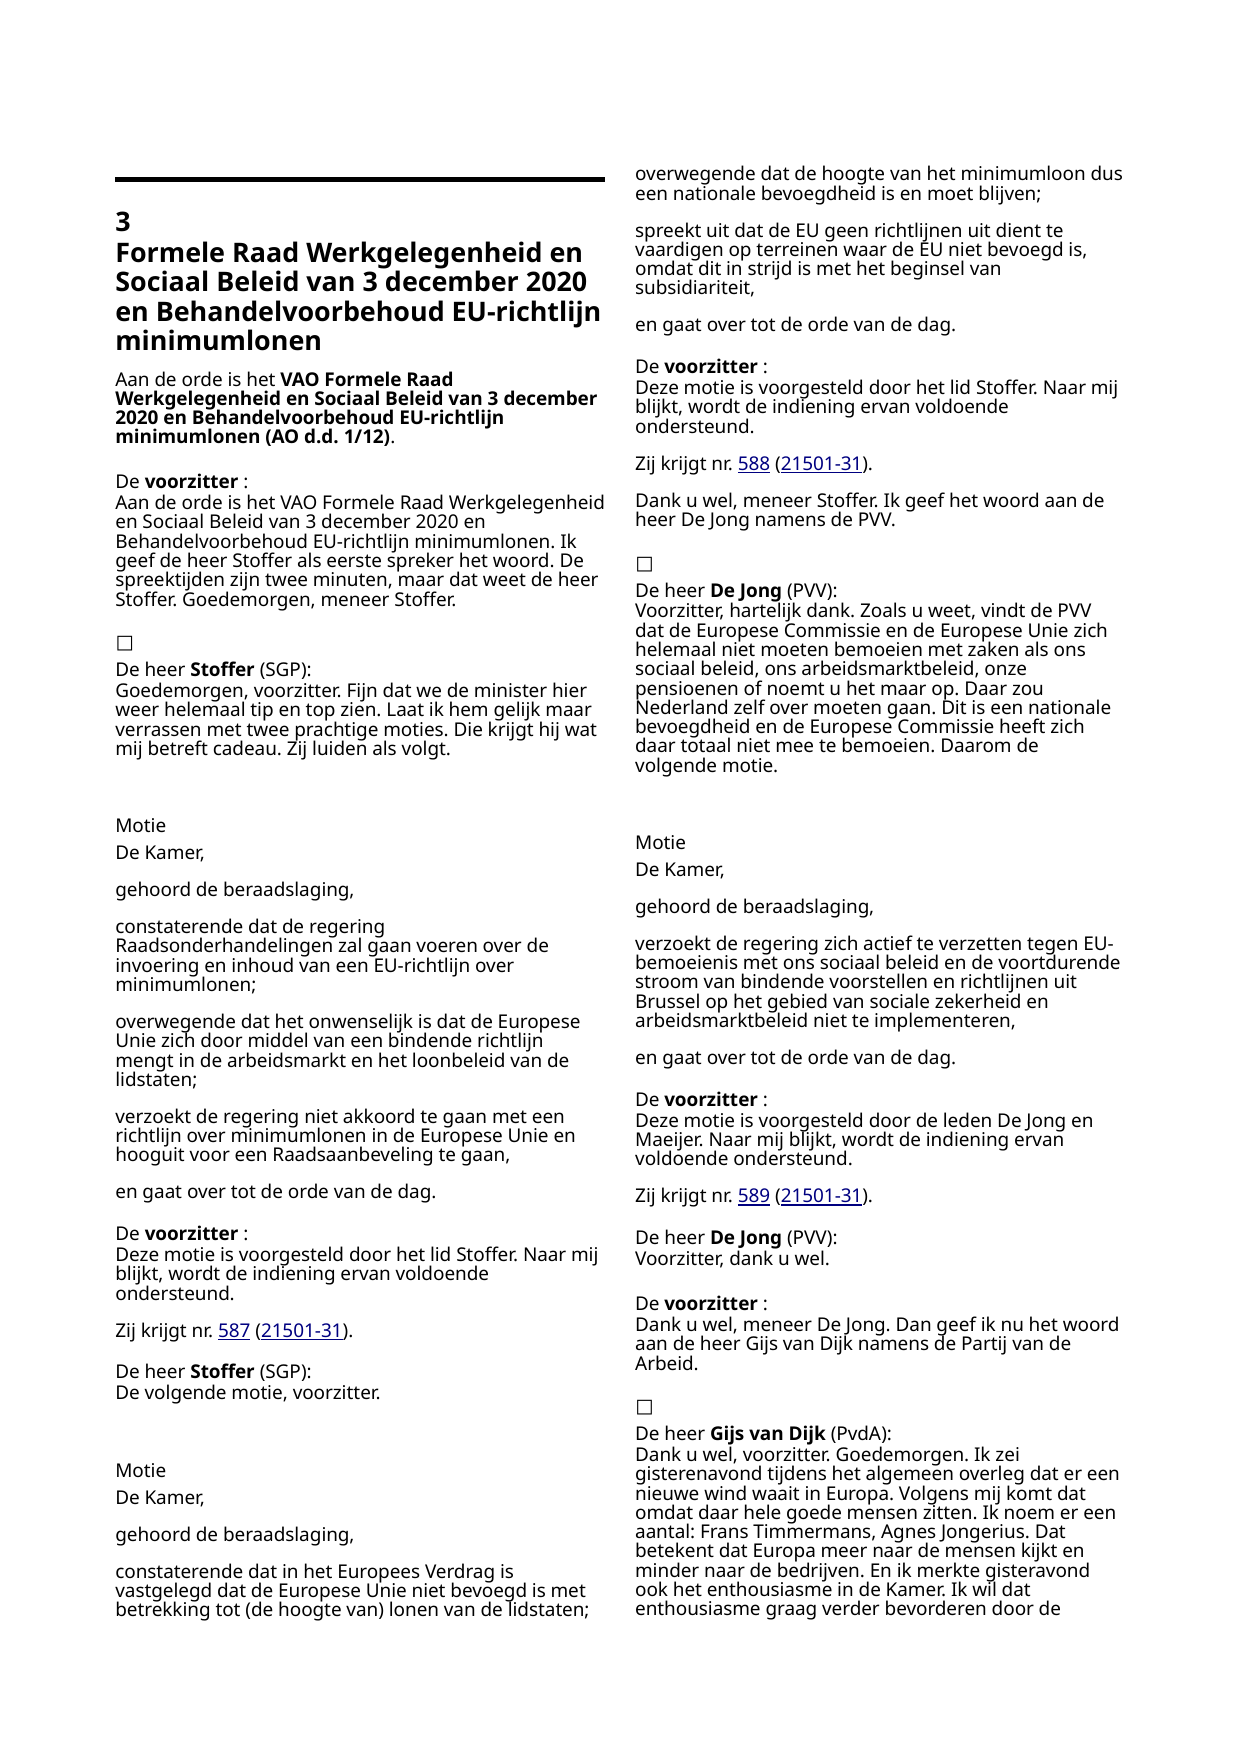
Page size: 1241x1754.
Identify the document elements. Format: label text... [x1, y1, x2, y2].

text overwegende dat de hoogte van het minimumloon dus een nationale bevoegdheid is en moet blijven; [635, 165, 1125, 204]
text De Kamer, [115, 844, 605, 863]
text Deze motie is voorgesteld door de leden De Jong en Maeijer. Naar mij blijkt, wordt de indiening ervan voldoende ondersteund. [635, 1112, 1125, 1169]
text gehoord de beraadslaging, [115, 1526, 605, 1545]
text Motie [635, 829, 1125, 855]
text spreekt uit dat de EU geen richtlijnen uit dient te vaardigen op terreinen waar de EU niet bevoegd is, omdat dit in strijd is met het beginsel van subsidiariteit, [635, 222, 1125, 299]
text Dank u wel, meneer De Jong. Dan geef ik nu het woord aan de heer Gijs van Dijk namens de Partij van de Arbeid. [635, 1316, 1125, 1374]
text Zij krijgt nr. 588 (21501-31). [635, 454, 1125, 474]
text Aan de orde is het VAO Formele Raad Werkgelegenheid en Sociaal Beleid van 3 december 2020 en Behandelvoorbehoud EU-richtlijn minimumlonen. Ik geef de heer Stoffer als eerste spreker het woord. De spreektijden zijn twee minuten, maar dat weet de heer Stoffer. Goedemorgen, meneer Stoffer. [115, 494, 605, 610]
text ⬜ [115, 631, 605, 656]
text Zij krijgt nr. 587 (21501-31). [115, 1322, 605, 1341]
text De heer Stoffer (SGP): [115, 1359, 605, 1384]
text Deze motie is voorgesteld door het lid Stoffer. Naar mij blijkt, wordt de indiening ervan voldoende ondersteund. [115, 1246, 605, 1304]
text gehoord de beraadslaging, [635, 898, 1125, 917]
text De heer Gijs van Dijk (PvdA): [635, 1420, 1125, 1446]
text Aan de orde is het VAO Formele Raad Werkgelegenheid en Sociaal Beleid van 3 december 2020 en Behandelvoorbehoud EU-richtlijn minimumlonen (AO d.d. 1/12). [115, 371, 605, 448]
text De voorzitter : [635, 353, 1125, 379]
text Motie [115, 813, 605, 838]
text Voorzitter, dank u wel. [635, 1250, 1125, 1269]
text ⬜ [635, 551, 1125, 577]
text constaterende dat de regering Raadsonderhandelingen zal gaan voeren over de invoering en inhoud van een EU-richtlijn over minimumlonen; [115, 918, 605, 995]
text en gaat over tot de orde van de dag. [115, 1183, 605, 1203]
text De Kamer, [635, 861, 1125, 880]
text De heer De Jong (PVV): [635, 577, 1125, 602]
text verzoekt de regering niet akkoord te gaan met een richtlijn over minimumlonen in de Europese Unie en hooguit voor een Raadsaanbeveling te gaan, [115, 1108, 605, 1166]
text overwegende dat het onwenselijk is dat de Europese Unie zich door middel van een bindende richtlijn mengt in de arbeidsmarkt en het loonbeleid van de lidstaten; [115, 1013, 605, 1090]
text Goedemorgen, voorzitter. Fijn dat we de minister hier weer helemaal tip en top zien. Laat ik hem gelijk maar verrassen met twee prachtige moties. Die krijgt hij wat mij betreft cadeau. Zij luiden als volgt. [115, 682, 605, 759]
text De voorzitter : [115, 1220, 605, 1246]
text De heer Stoffer (SGP): [115, 656, 605, 682]
text De volgende motie, voorzitter. [115, 1384, 605, 1404]
text De voorzitter : [635, 1290, 1125, 1316]
text 3 [115, 203, 605, 239]
text verzoekt de regering zich actief te verzetten tegen EU-bemoeienis met ons sociaal beleid en de voortdurende stroom van bindende voorstellen en richtlijnen uit Brussel op het gebied van sociale zekerheid en arbeidsmarktbeleid niet te implementeren, [635, 935, 1125, 1031]
text De voorzitter : [115, 468, 605, 494]
text Voorzitter, hartelijk dank. Zoals u weet, vindt de PVV dat de Europese Commissie en de Europese Unie zich helemaal niet moeten bemoeien met zaken als ons sociaal beleid, ons arbeidsmarktbeleid, onze pensioenen of noemt u het maar op. Daar zou Nederland zelf over moeten gaan. Dit is een nationale bevoegdheid en de Europese Commissie heeft zich daar totaal niet mee te bemoeien. Daarom de volgende motie. [635, 602, 1125, 776]
text De voorzitter : [635, 1086, 1125, 1112]
text Dank u wel, meneer Stoffer. Ik geef het woord aan de heer De Jong namens de PVV. [635, 492, 1125, 530]
text Formele Raad Werkgelegenheid en Sociaal Beleid van 3 december 2020 en Behandelvoorbehoud EU-richtlijn minimumlonen [115, 239, 605, 371]
text gehoord de beraadslaging, [115, 881, 605, 901]
text constaterende dat in het Europees Verdrag is vastgelegd dat de Europese Unie niet bevoegd is met betrekking tot (de hoogte van) lonen van de lidstaten; [115, 1563, 605, 1621]
text Dank u wel, voorzitter. Goedemorgen. Ik zei gisterenavond tijdens het algemeen overleg dat er een nieuwe wind waait in Europa. Volgens mij komt dat omdat daar hele goede mensen zitten. Ik noem er een aantal: Frans Timmermans, Agnes Jongerius. Dat betekent dat Europa meer naar de mensen kijkt en minder naar de bedrijven. En ik merkte gisteravond ook het enthousiasme in de Kamer. Ik wil dat enthousiasme graag verder bevorderen door de [635, 1446, 1125, 1619]
text Motie [115, 1457, 605, 1483]
text Deze motie is voorgesteld door het lid Stoffer. Naar mij blijkt, wordt de indiening ervan voldoende ondersteund. [635, 379, 1125, 437]
text Zij krijgt nr. 589 (21501-31). [635, 1187, 1125, 1207]
text De heer De Jong (PVV): [635, 1224, 1125, 1250]
text De Kamer, [115, 1489, 605, 1508]
text ⬜ [635, 1394, 1125, 1420]
text en gaat over tot de orde van de dag. [635, 316, 1125, 336]
text en gaat over tot de orde van de dag. [635, 1049, 1125, 1068]
